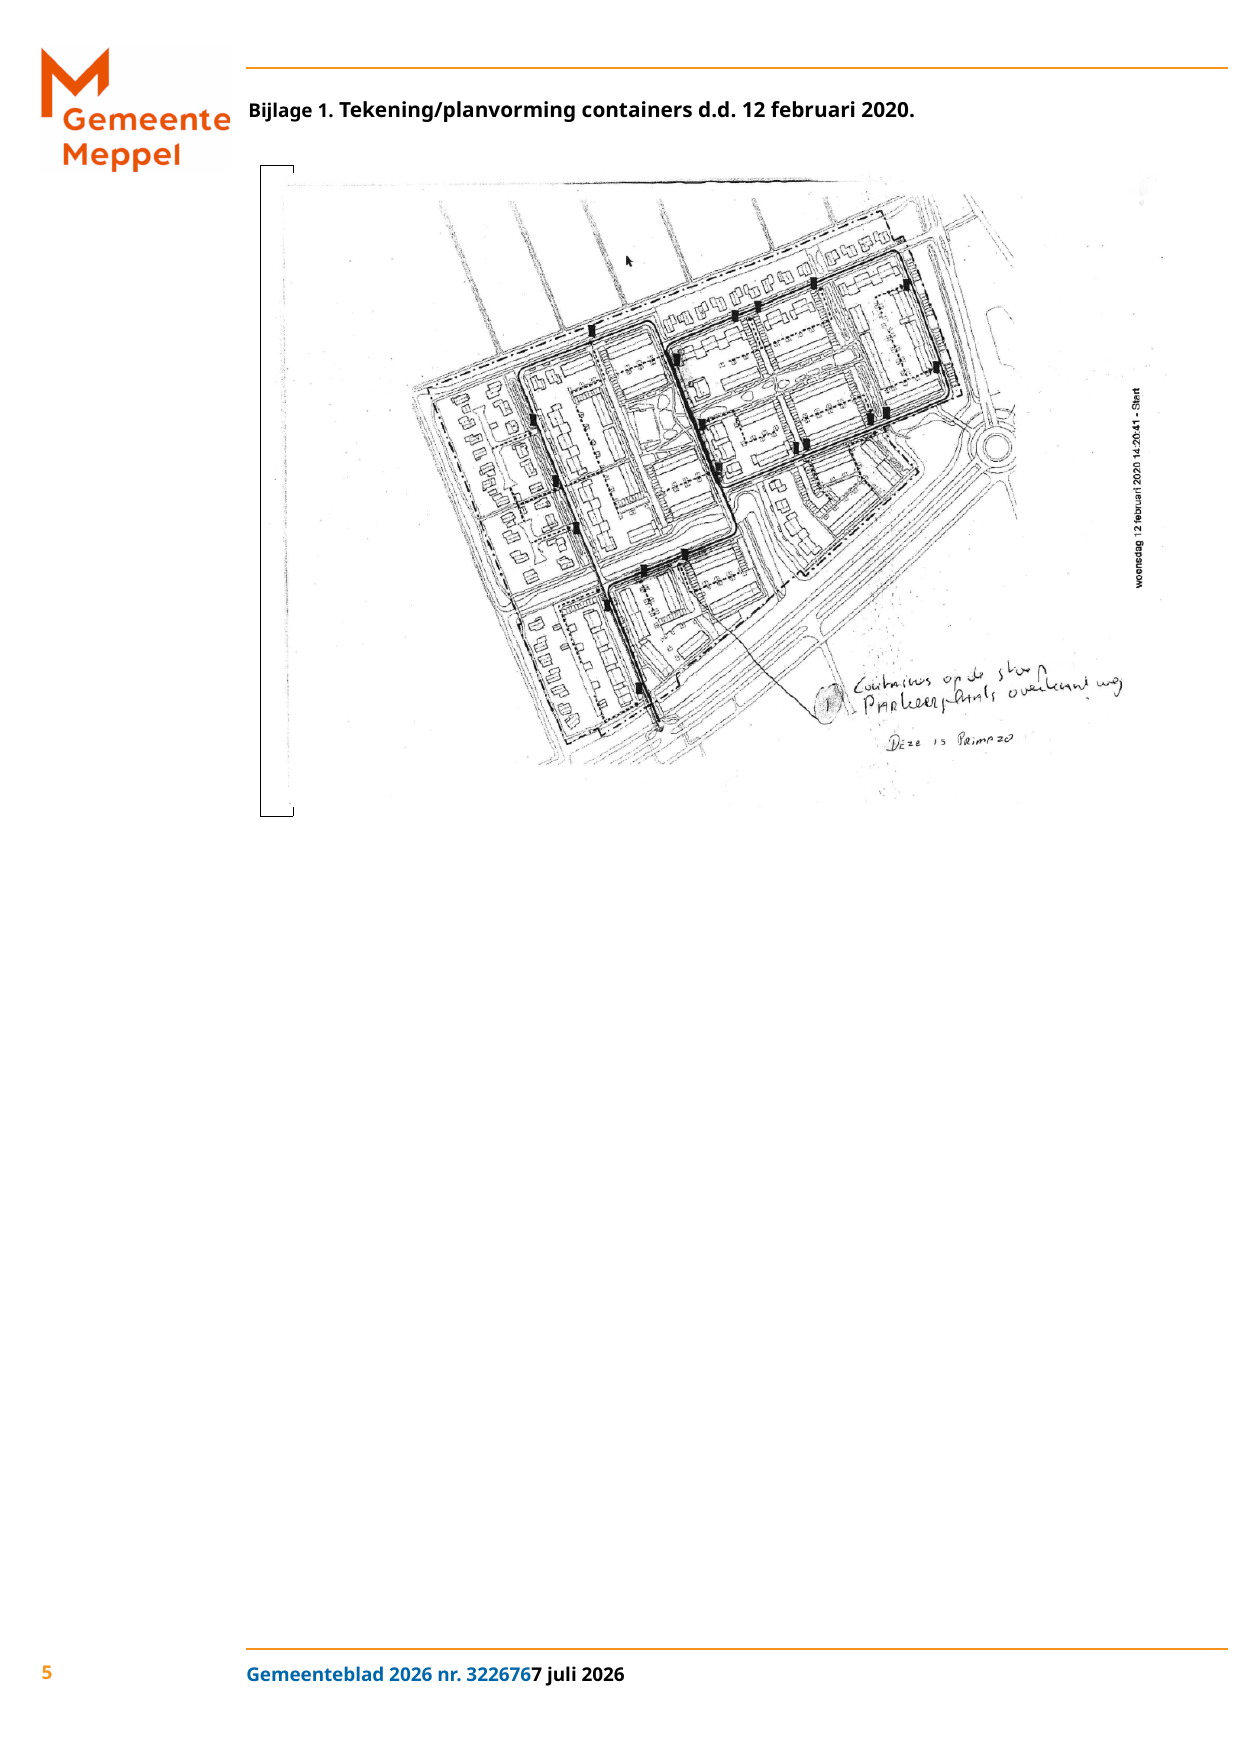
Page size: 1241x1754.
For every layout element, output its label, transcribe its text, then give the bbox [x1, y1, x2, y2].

picture [268, 173, 1173, 807]
text Bijlage 1. Tekening/planvorming containers d.d. 12 februari 2020. [248, 95, 1152, 123]
picture [41, 47, 231, 172]
